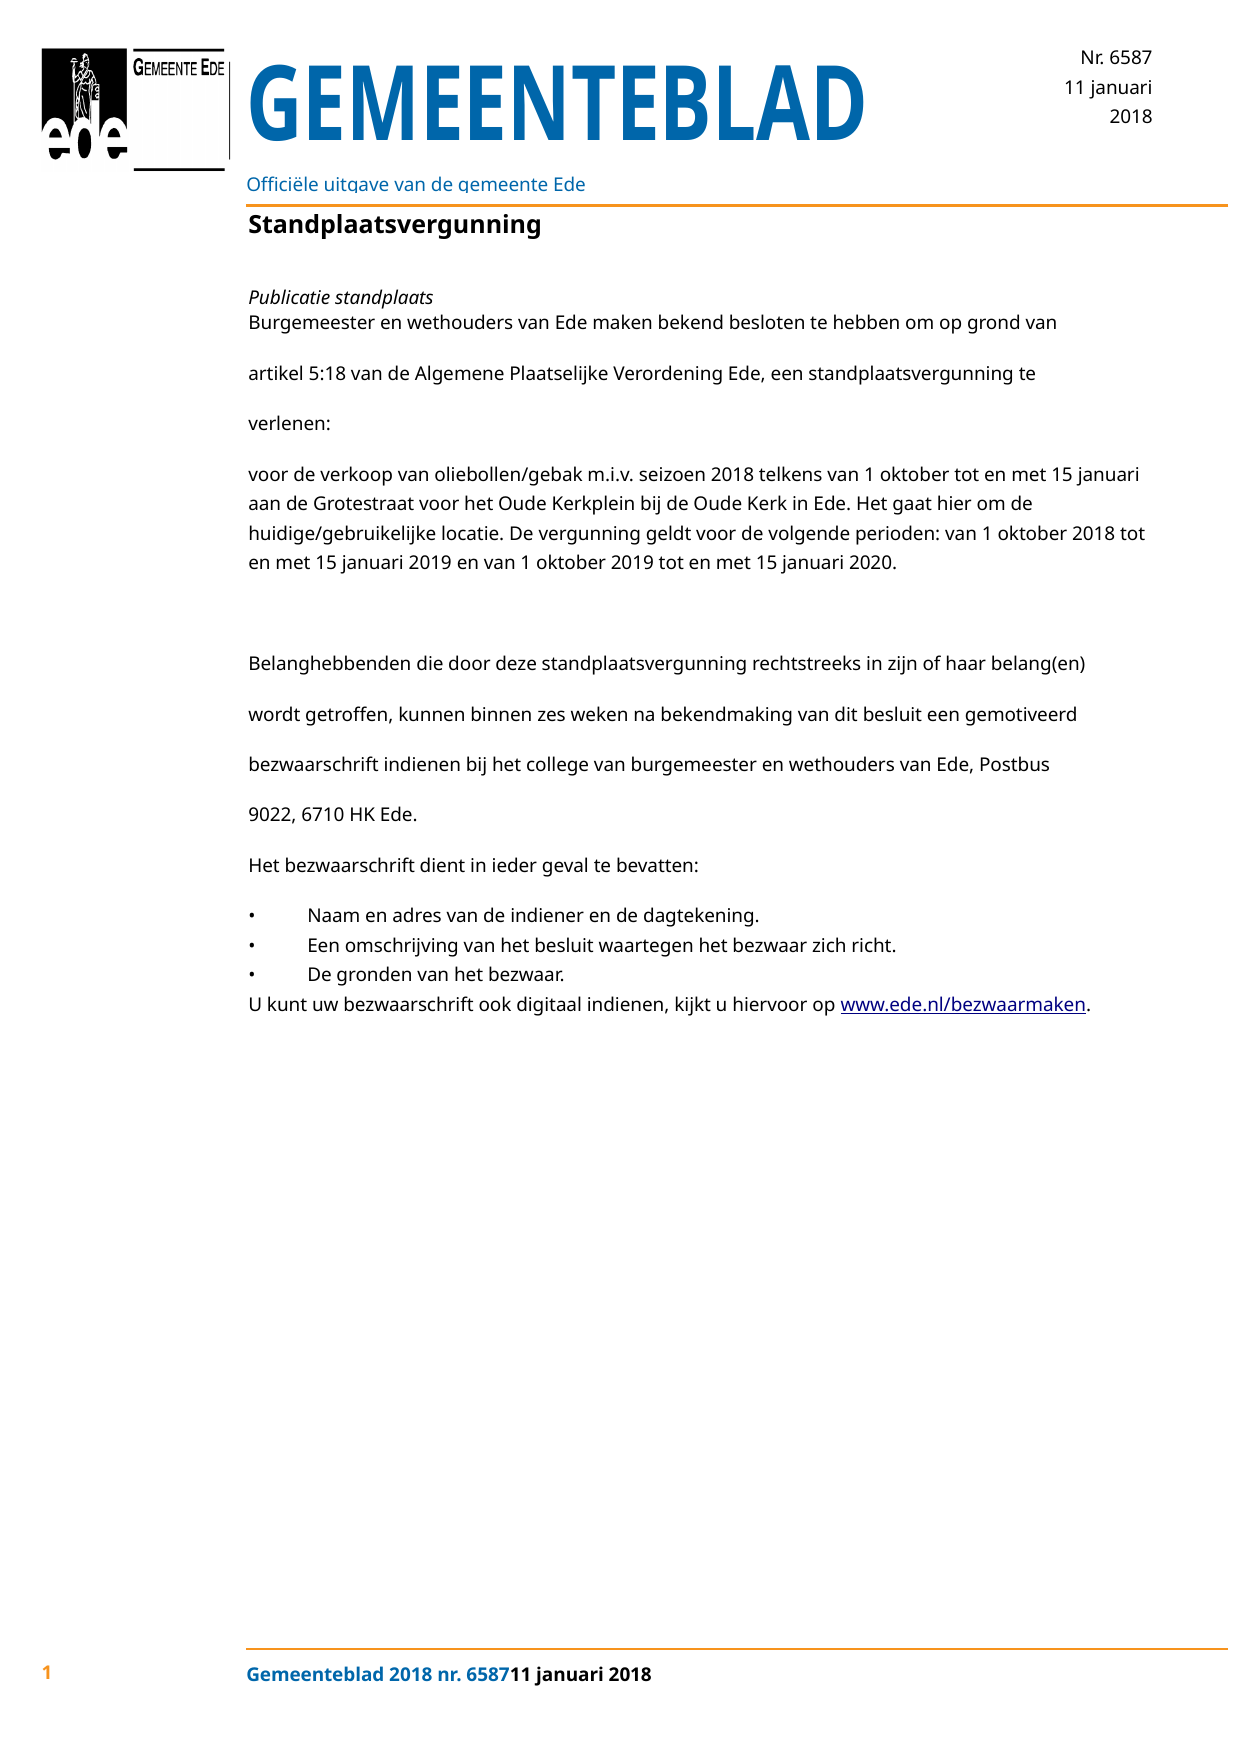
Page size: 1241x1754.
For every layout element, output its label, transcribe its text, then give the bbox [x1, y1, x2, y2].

list Een omschrijving van het besluit waartegen het bezwaar zich richt. [248, 932, 1152, 958]
text verlenen: [248, 410, 1152, 436]
text Het bezwaarschrift dient in ieder geval te bevatten: [248, 852, 1152, 878]
text bezwaarschrift indienen bij het college van burgemeester en wethouders van Ede, Postbus [248, 751, 1152, 777]
list De gronden van het bezwaar. [248, 962, 1152, 987]
text 9022, 6710 HK Ede. [248, 802, 1152, 827]
text Belanghebbenden die door deze standplaatsvergunning rechtstreeks in zijn of haar belang(en) [248, 650, 1152, 676]
text voor de verkoop van oliebollen/gebak m.i.v. seizoen 2018 telkens van 1 oktober tot en met 15 januari aan de Grotestraat voor het Oude Kerkplein bij de Oude Kerk in Ede. Het gaat hier om de huidige/gebruikelijke locatie. De vergunning geldt voor de volgende perioden: van 1 oktober 2018 tot en met 15 januari 2019 en van 1 oktober 2019 tot en met 15 januari 2020. [248, 461, 1152, 575]
picture [41, 47, 231, 172]
text U kunt uw bezwaarschrift ook digitaal indienen, kijkt u hiervoor op www.ede.nl/bezwaarmaken. [248, 991, 1152, 1017]
text Burgemeester en wethouders van Ede maken bekend besloten te hebben om op grond van [248, 309, 1152, 335]
text Standplaatsvergunning [248, 207, 1152, 241]
text artikel 5:18 van de Algemene Plaatselijke Verordening Ede, een standplaatsvergunning te [248, 360, 1152, 386]
text wordt getroffen, kunnen binnen zes weken na bekendmaking van dit besluit een gemotiveerd [248, 701, 1152, 727]
text Publicatie standplaats [248, 284, 1152, 309]
list Naam en adres van de indiener en de dagtekening. [248, 902, 1152, 928]
